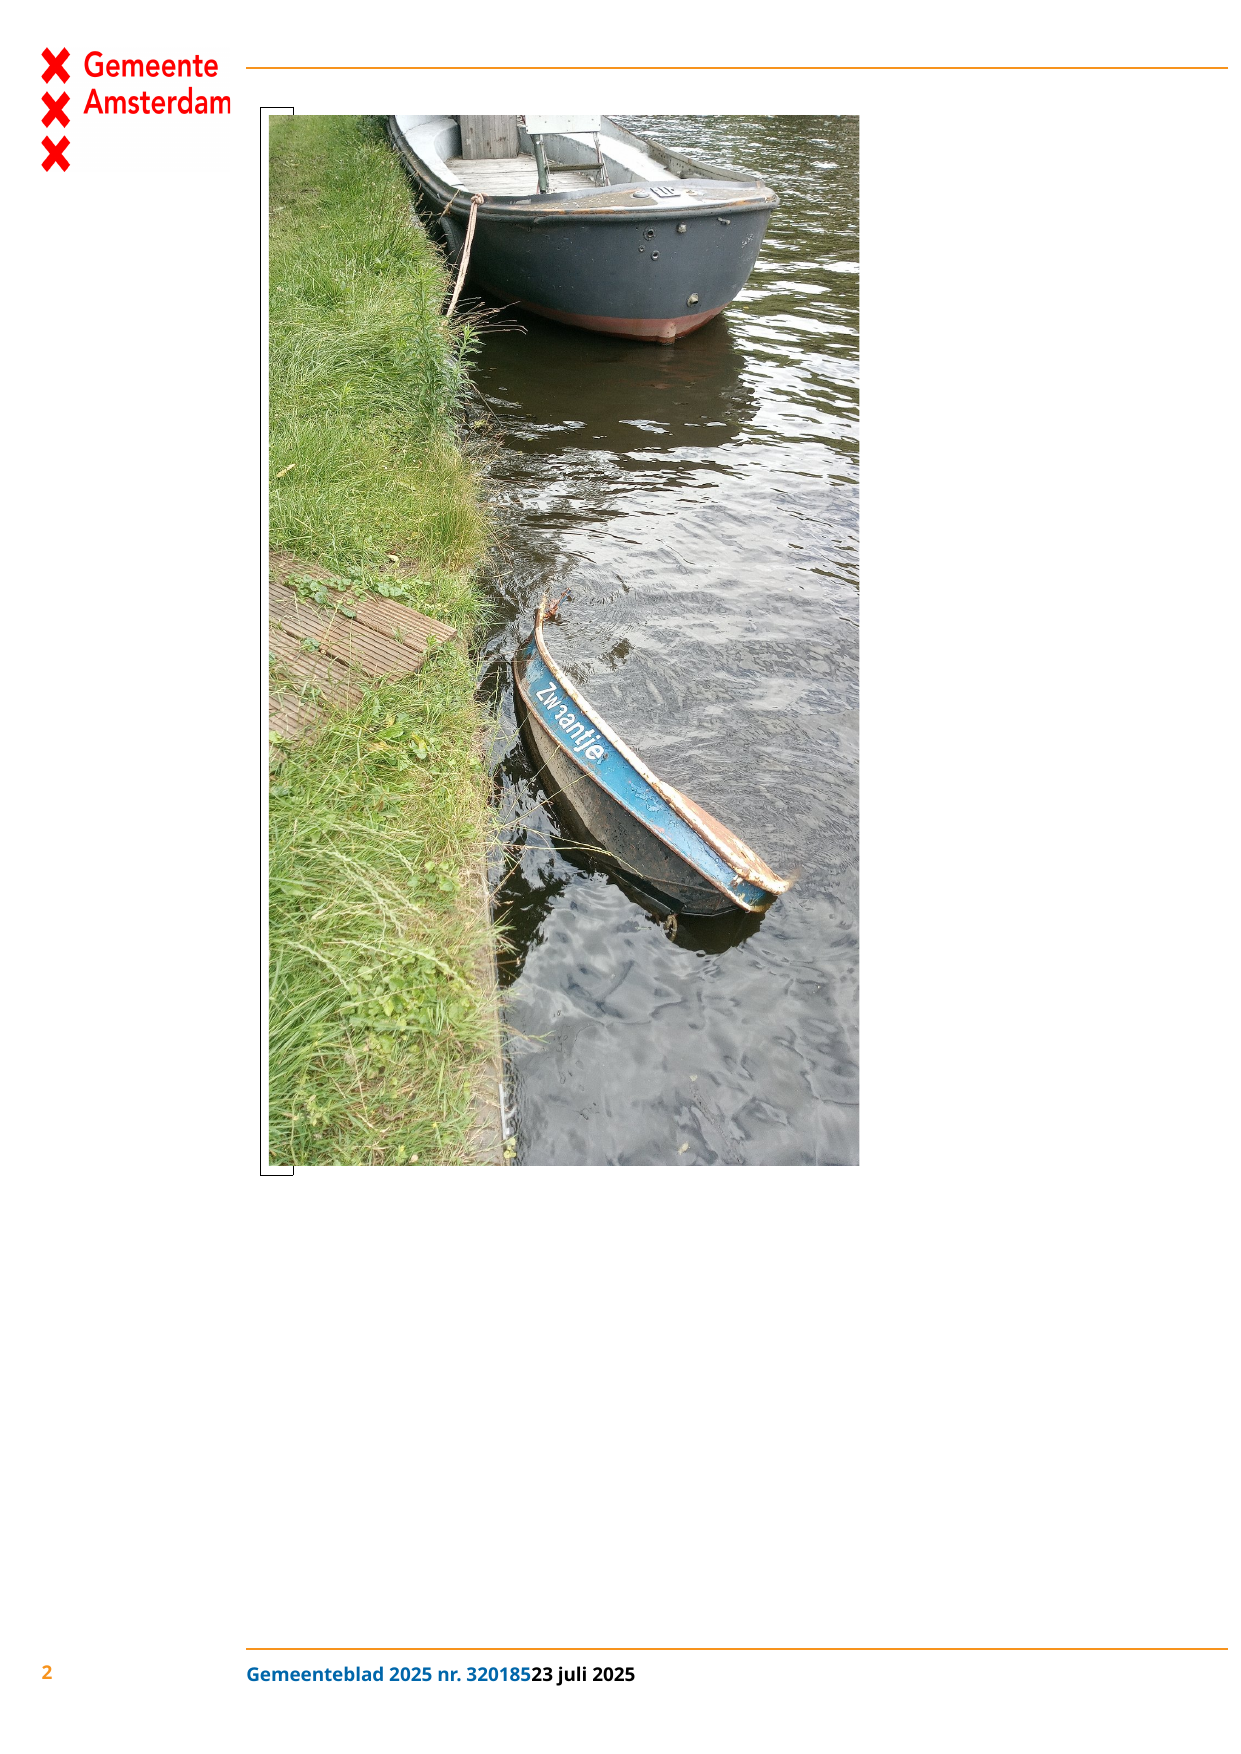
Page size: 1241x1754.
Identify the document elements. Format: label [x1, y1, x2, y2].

picture [41, 47, 231, 172]
picture [268, 115, 860, 1166]
